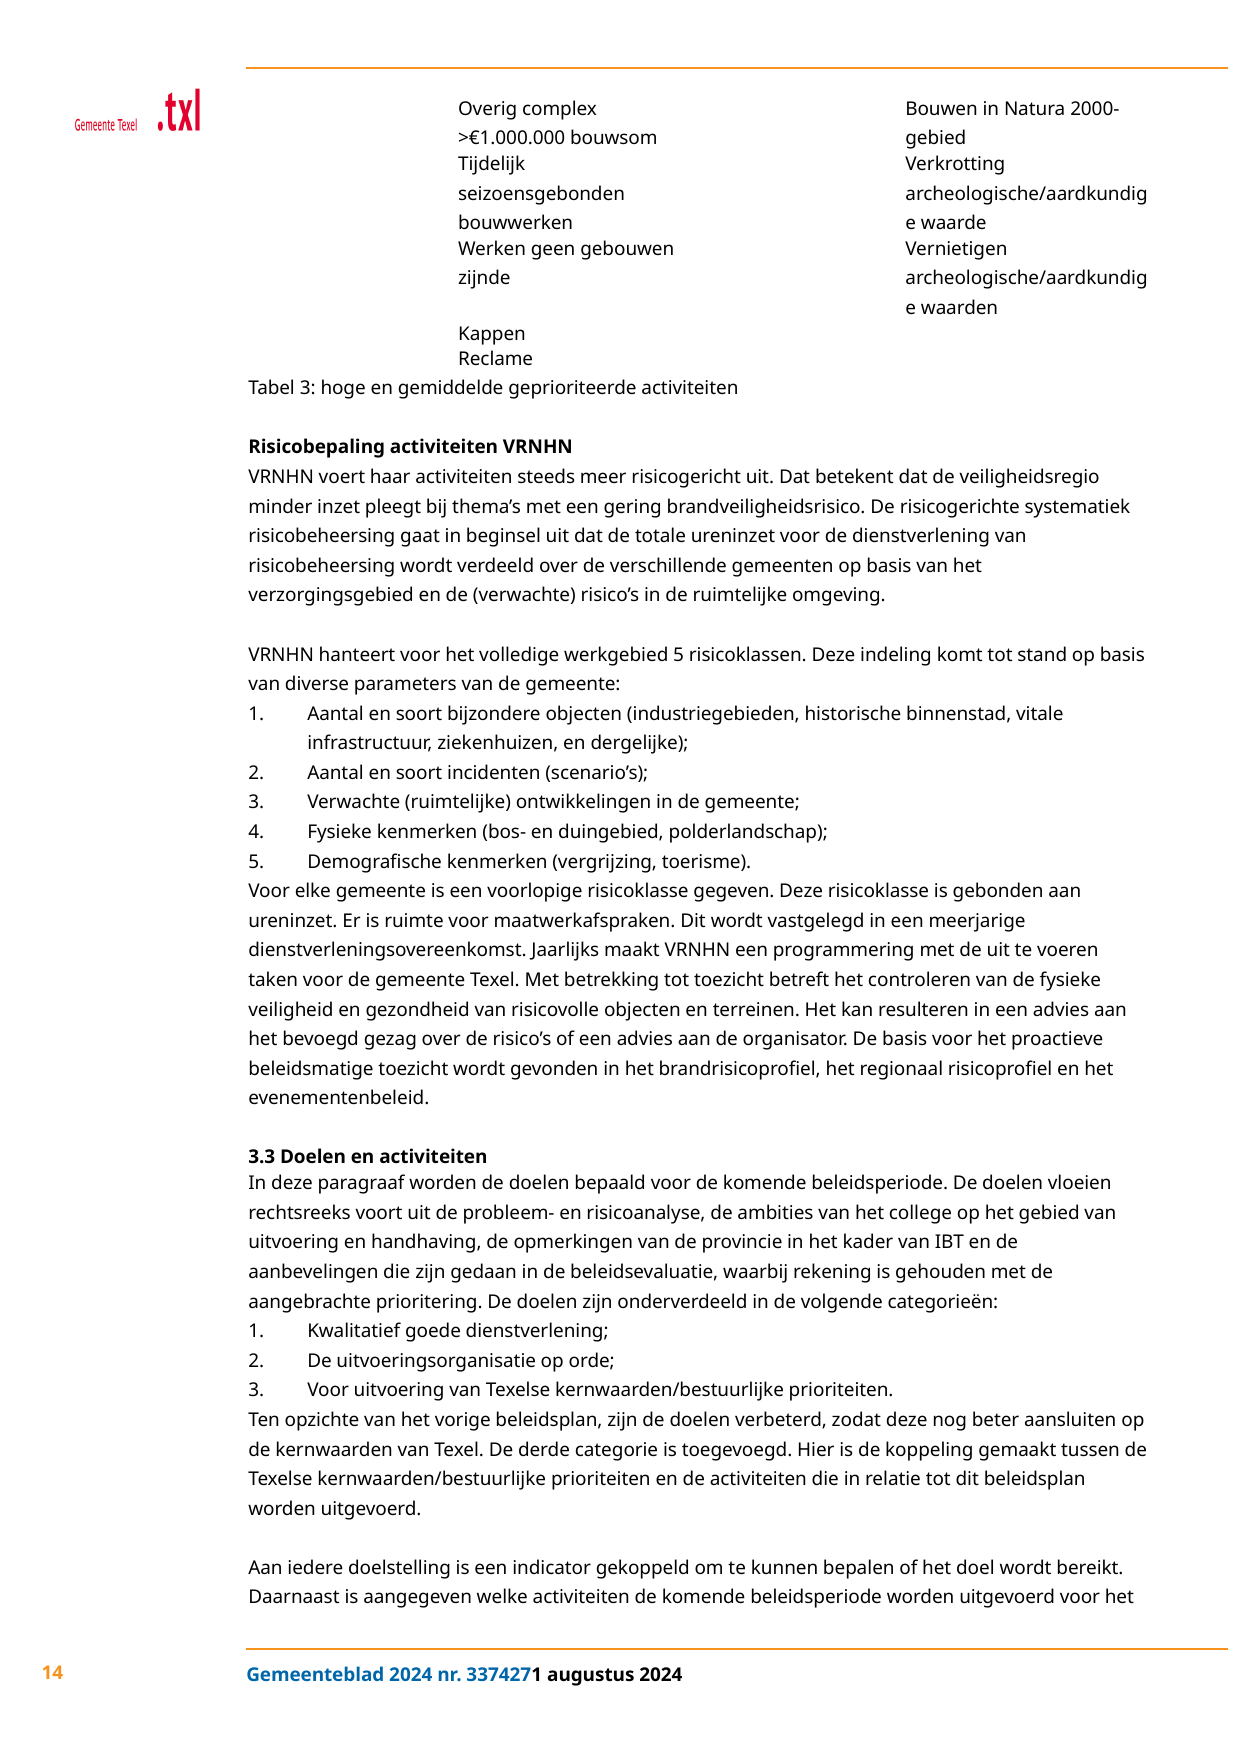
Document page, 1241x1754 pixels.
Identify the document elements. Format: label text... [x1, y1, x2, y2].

list Aantal en soort bijzondere objecten (industriegebieden, historische binnenstad, vitale infrastructuur, ziekenhuizen, en dergelijke); [248, 700, 1152, 755]
table_cell Werken geen gebouwen zijnde [458, 235, 695, 320]
table_cell Kappen [458, 320, 695, 346]
table_cell [248, 150, 458, 235]
list Demografische kenmerken (vergrijzing, toerisme). [248, 848, 1152, 874]
table_cell Bouwen in Natura 2000-gebied [905, 95, 1152, 150]
table_cell [248, 235, 458, 320]
list De uitvoeringsorganisatie op orde; [248, 1347, 1152, 1373]
table_cell Reclame [458, 346, 695, 371]
text Tabel 3: hoge en gemiddelde geprioriteerde activiteiten [248, 374, 1152, 400]
text 3.3 Doelen en activiteiten [248, 1144, 1152, 1169]
table_cell Vernietigen archeologische/aardkundige waarden [905, 235, 1152, 320]
table_cell [248, 346, 458, 371]
list Kwalitatief goede dienstverlening; [248, 1317, 1152, 1343]
table_cell [248, 95, 458, 150]
text Aan iedere doelstelling is een indicator gekoppeld om te kunnen bepalen of het doel wordt bereikt. Daarnaast is aangegeven welke activiteiten de komende beleidsperiode worden uitgevoerd voor het [248, 1554, 1152, 1609]
table_cell [905, 320, 1152, 346]
text VRNHN voert haar activiteiten steeds meer risicogericht uit. Dat betekent dat de veiligheidsregio minder inzet pleegt bij thema’s met een gering brandveiligheidsrisico. De risicogerichte systematiek risicobeheersing gaat in beginsel uit dat de totale ureninzet voor de dienstverlening van risicobeheersing wordt verdeeld over de verschillende gemeenten op basis van het verzorgingsgebied en de (verwachte) risico’s in de ruimtelijke omgeving. [248, 463, 1152, 607]
list Aantal en soort incidenten (scenario’s); [248, 759, 1152, 785]
text Voor elke gemeente is een voorlopige risicoklasse gegeven. Deze risicoklasse is gebonden aan ureninzet. Er is ruimte voor maatwerkafspraken. Dit wordt vastgelegd in een meerjarige dienstverleningsovereenkomst. Jaarlijks maakt VRNHN een programmering met de uit te voeren taken voor de gemeente Texel. Met betrekking tot toezicht betreft het controleren van de fysieke veiligheid en gezondheid van risicovolle objecten en terreinen. Het kan resulteren in een advies aan het bevoegd gezag over de risico’s of een advies aan de organisator. De basis voor het proactieve beleidsmatige toezicht wordt gevonden in het brandrisicoprofiel, het regionaal risicoprofiel en het evenementenbeleid. [248, 877, 1152, 1110]
table_cell [695, 95, 905, 150]
table_cell Overig complex >€1.000.000 bouwsom [458, 95, 695, 150]
list Fysieke kenmerken (bos- en duingebied, polderlandschap); [248, 818, 1152, 844]
table_cell [695, 320, 905, 346]
table_cell [695, 235, 905, 320]
table_cell [695, 346, 905, 371]
table_cell [905, 346, 1152, 371]
list Voor uitvoering van Texelse kernwaarden/bestuurlijke prioriteiten. [248, 1377, 1152, 1402]
list Verwachte (ruimtelijke) ontwikkelingen in de gemeente; [248, 789, 1152, 814]
table_cell [248, 320, 458, 346]
table_cell [695, 150, 905, 235]
picture [41, 47, 231, 172]
table_cell Tijdelijk seizoensgebonden bouwwerken [458, 150, 695, 235]
text Risicobepaling activiteiten VRNHN [248, 434, 1152, 459]
text In deze paragraaf worden de doelen bepaald voor de komende beleidsperiode. De doelen vloeien rechtsreeks voort uit de probleem- en risicoanalyse, de ambities van het college op het gebied van uitvoering en handhaving, de opmerkingen van de provincie in het kader van IBT en de aanbevelingen die zijn gedaan in de beleidsevaluatie, waarbij rekening is gehouden met de aangebrachte prioritering. De doelen zijn onderverdeeld in de volgende categorieën: [248, 1169, 1152, 1313]
text VRNHN hanteert voor het volledige werkgebied 5 risicoklassen. Deze indeling komt tot stand op basis van diverse parameters van de gemeente: [248, 641, 1152, 696]
table_cell Verkrotting archeologische/aardkundige waarde [905, 150, 1152, 235]
text Ten opzichte van het vorige beleidsplan, zijn de doelen verbeterd, zodat deze nog beter aansluiten op de kernwaarden van Texel. De derde categorie is toegevoegd. Hier is de koppeling gemaakt tussen de Texelse kernwaarden/bestuurlijke prioriteiten en de activiteiten die in relatie tot dit beleidsplan worden uitgevoerd. [248, 1406, 1152, 1521]
